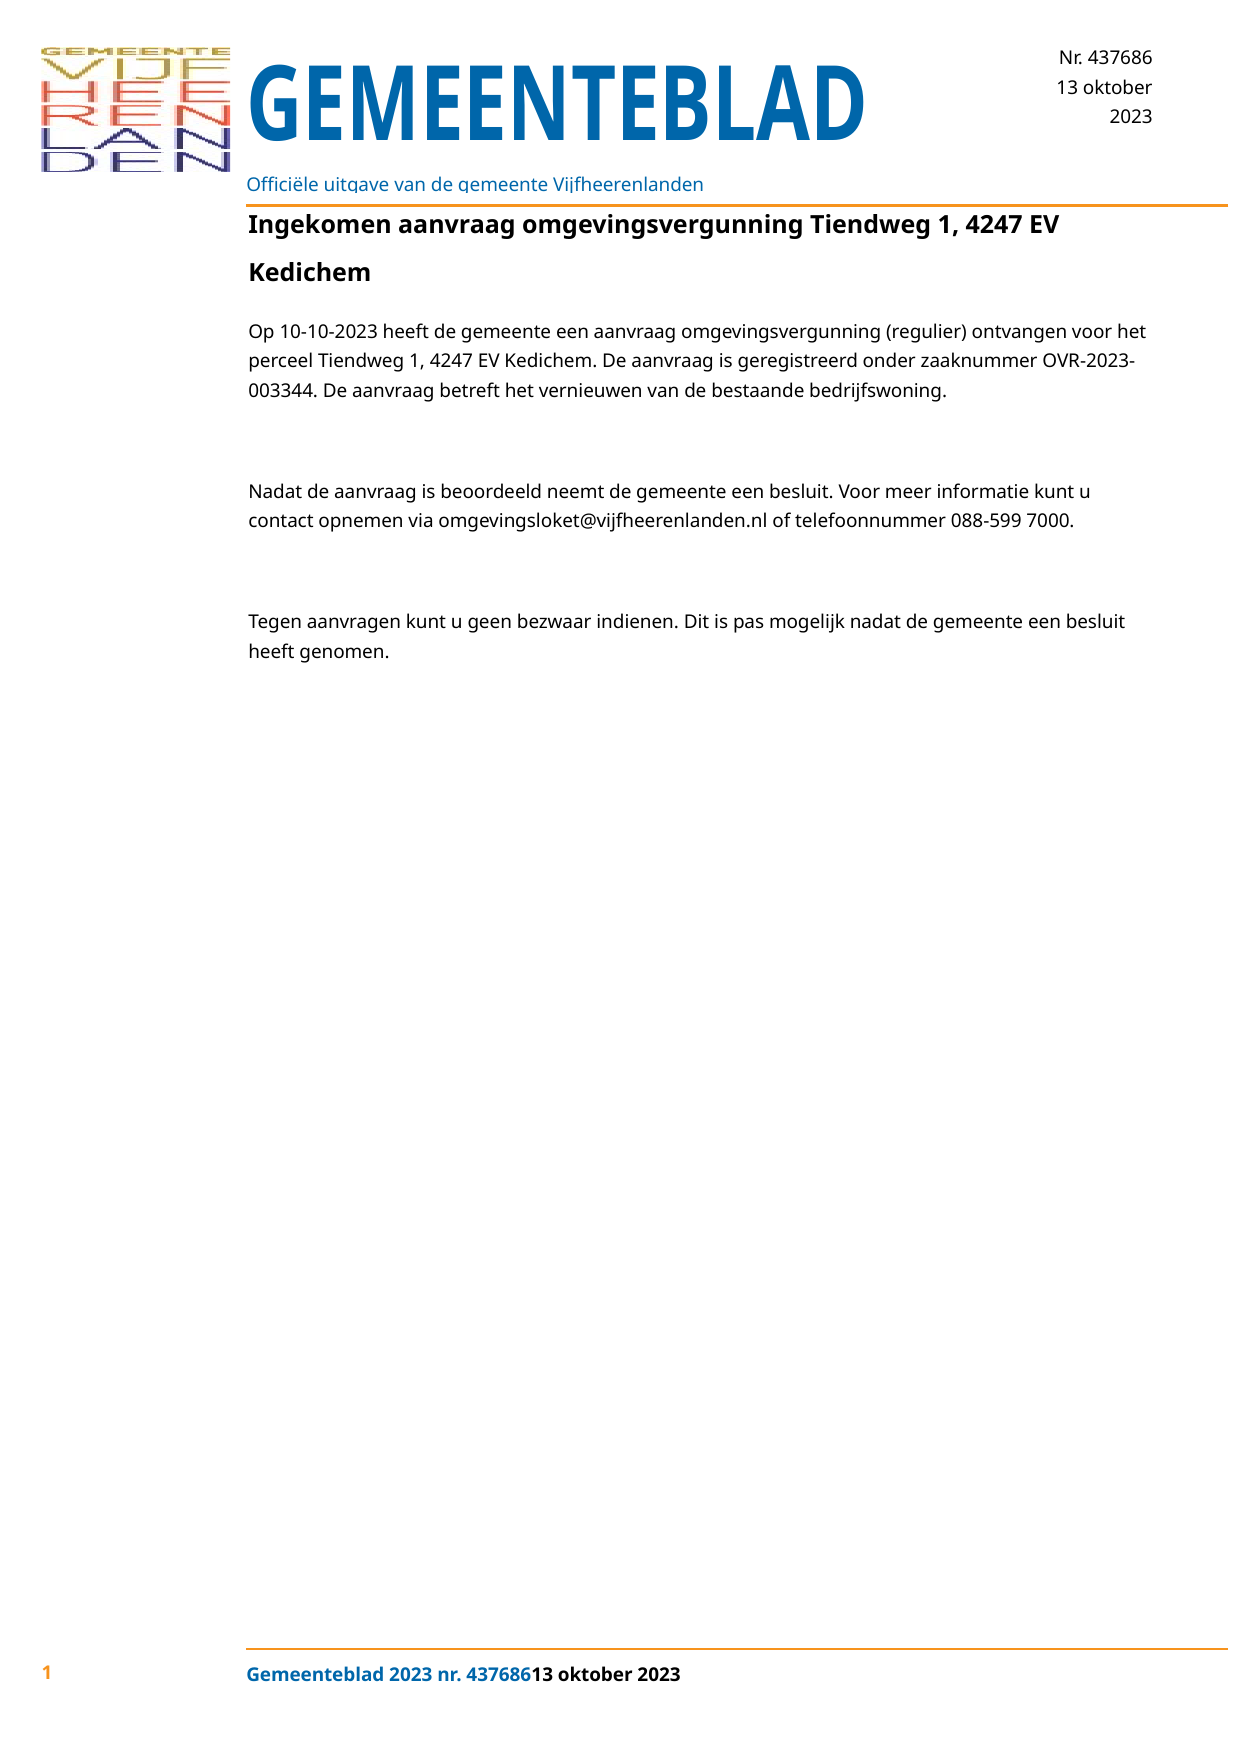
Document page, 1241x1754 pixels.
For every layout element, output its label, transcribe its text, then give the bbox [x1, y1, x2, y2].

text Nadat de aanvraag is beoordeeld neemt de gemeente een besluit. Voor meer informatie kunt u contact opnemen via omgevingsloket@vijfheerenlanden.nl of telefoonnummer 088-599 7000. [248, 478, 1152, 533]
text Tegen aanvragen kunt u geen bezwaar indienen. Dit is pas mogelijk nadat de gemeente een besluit heeft genomen. [248, 608, 1152, 664]
text Ingekomen aanvraag omgevingsvergunning Tiendweg 1, 4247 EV Kedichem [248, 207, 1152, 288]
picture [41, 47, 231, 172]
text Op 10-10-2023 heeft de gemeente een aanvraag omgevingsvergunning (regulier) ontvangen voor het perceel Tiendweg 1, 4247 EV Kedichem. De aanvraag is geregistreerd onder zaaknummer OVR-2023-003344. De aanvraag betreft het vernieuwen van de bestaande bedrijfswoning. [248, 318, 1152, 403]
